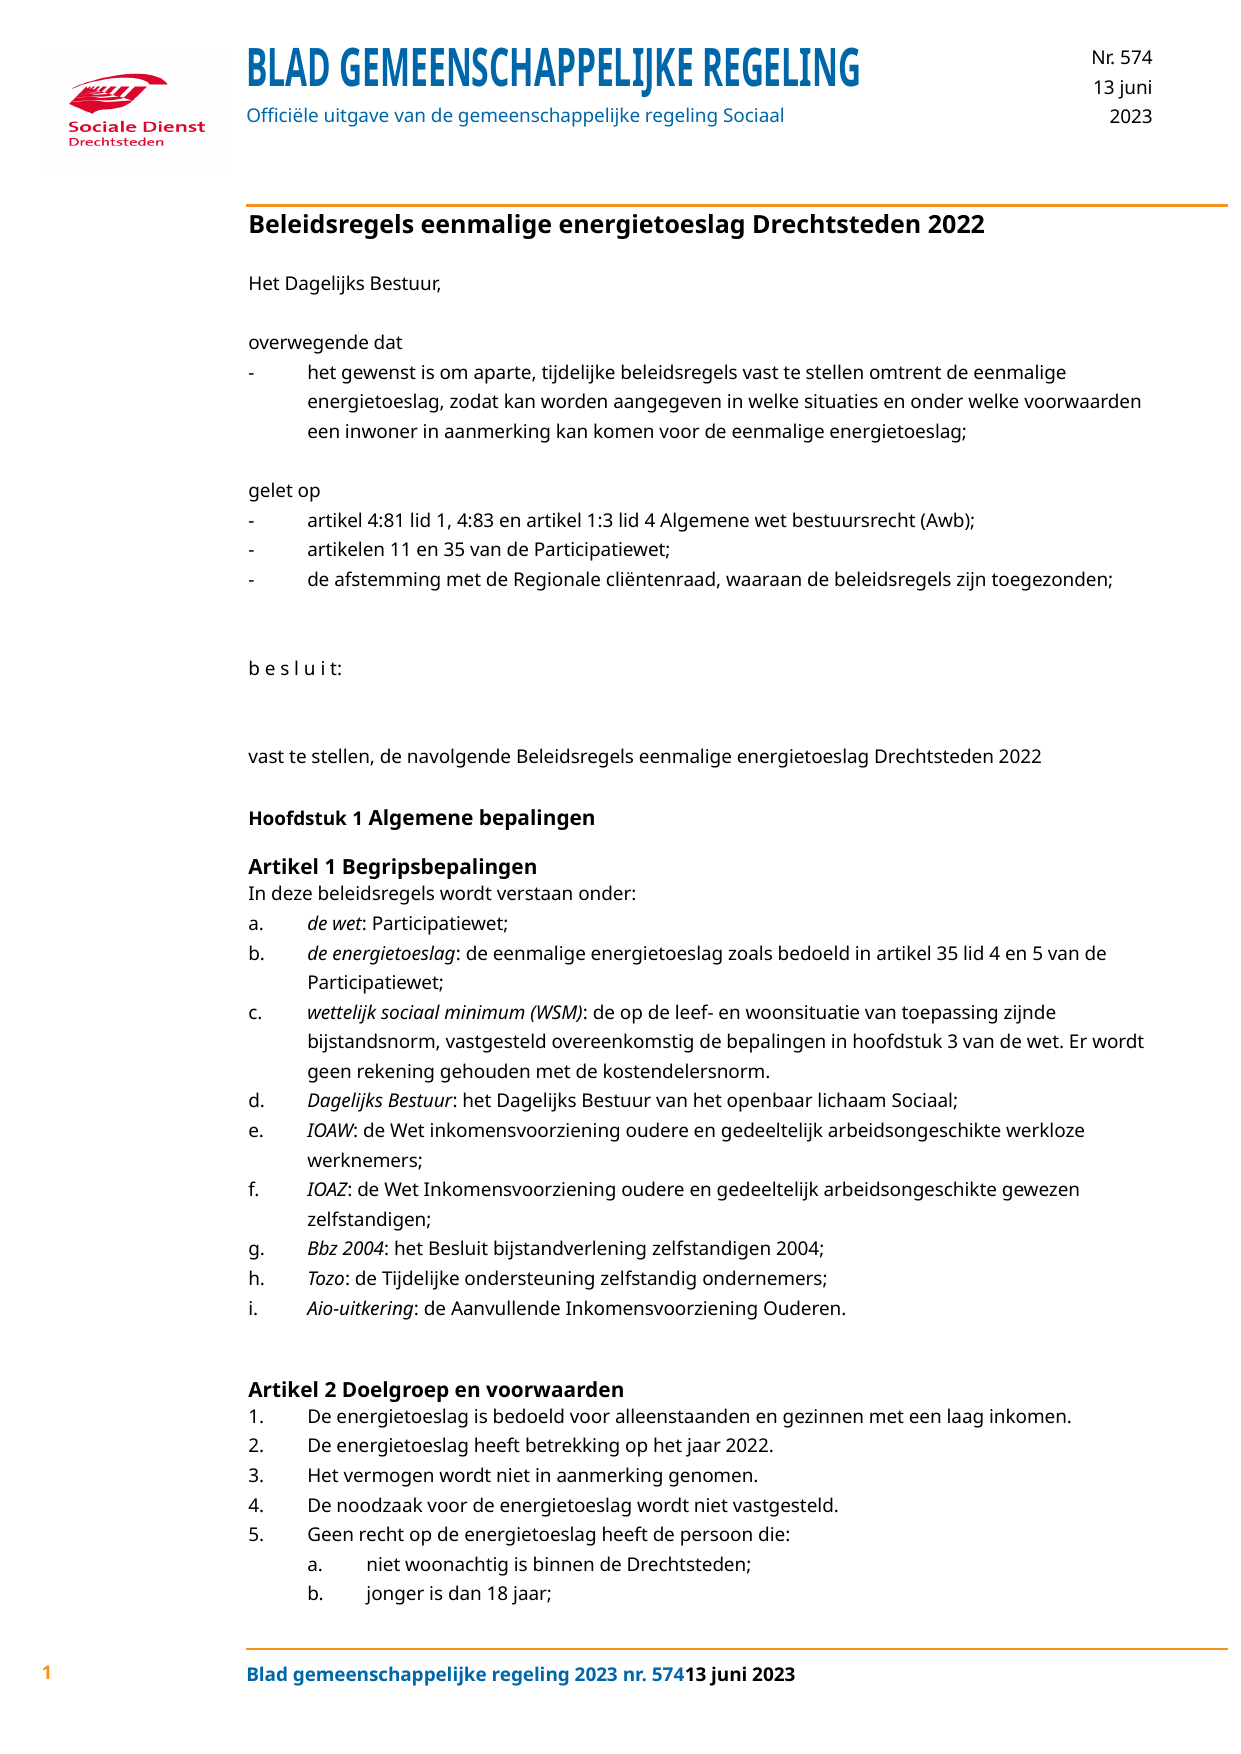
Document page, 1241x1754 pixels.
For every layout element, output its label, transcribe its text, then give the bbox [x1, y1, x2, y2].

list Het vermogen wordt niet in aanmerking genomen. [248, 1462, 1152, 1488]
list Aio-uitkering: de Aanvullende Inkomensvoorziening Ouderen. [248, 1295, 1152, 1320]
list artikel 4:81 lid 1, 4:83 en artikel 1:3 lid 4 Algemene wet bestuursrecht (Awb); [248, 507, 1152, 533]
text Artikel 2 Doelgroep en voorwaarden [248, 1375, 1152, 1403]
list Dagelijks Bestuur: het Dagelijks Bestuur van het openbaar lichaam Sociaal; [248, 1088, 1152, 1113]
list IOAW: de Wet inkomensvoorziening oudere en gedeeltelijk arbeidsongeschikte werkloze werknemers; [248, 1117, 1152, 1172]
list De energietoeslag is bedoeld voor alleenstaanden en gezinnen met een laag inkomen. [248, 1403, 1152, 1429]
list niet woonachtig is binnen de Drechtsteden; [307, 1551, 1152, 1577]
text gelet op [248, 477, 1152, 503]
text Beleidsregels eenmalige energietoeslag Drechtsteden 2022 [248, 207, 1152, 241]
list artikelen 11 en 35 van de Participatiewet; [248, 537, 1152, 562]
text Het Dagelijks Bestuur, [248, 270, 1152, 296]
list de wet: Participatiewet; [248, 910, 1152, 936]
list Geen recht op de energietoeslag heeft de persoon die: [248, 1521, 1152, 1547]
text vast te stellen, de navolgende Beleidsregels eenmalige energietoeslag Drechtsteden 2022 [248, 744, 1152, 769]
list de energietoeslag: de eenmalige energietoeslag zoals bedoeld in artikel 35 lid 4 en 5 van de Participatiewet; [248, 940, 1152, 995]
text overwegende dat [248, 329, 1152, 355]
list Bbz 2004: het Besluit bijstandverlening zelfstandigen 2004; [248, 1236, 1152, 1261]
list jonger is dan 18 jaar; [307, 1581, 1152, 1606]
picture [41, 47, 231, 172]
list De energietoeslag heeft betrekking op het jaar 2022. [248, 1433, 1152, 1458]
list wettelijk sociaal minimum (WSM): de op de leef- en woonsituatie van toepassing zijnde bijstandsnorm, vastgesteld overeenkomstig de bepalingen in hoofdstuk 3 van de wet. Er wordt geen rekening gehouden met de kostendelersnorm. [248, 999, 1152, 1084]
list De noodzaak voor de energietoeslag wordt niet vastgesteld. [248, 1492, 1152, 1518]
list Tozo: de Tijdelijke ondersteuning zelfstandig ondernemers; [248, 1265, 1152, 1291]
list IOAZ: de Wet Inkomensvoorziening oudere en gedeeltelijk arbeidsongeschikte gewezen zelfstandigen; [248, 1176, 1152, 1232]
text In deze beleidsregels wordt verstaan onder: [248, 881, 1152, 906]
list het gewenst is om aparte, tijdelijke beleidsregels vast te stellen omtrent de eenmalige energietoeslag, zodat kan worden aangegeven in welke situaties en onder welke voorwaarden een inwoner in aanmerking kan komen voor de eenmalige energietoeslag; [248, 359, 1152, 444]
text Hoofdstuk 1 Algemene bepalingen [248, 803, 1152, 831]
list de afstemming met de Regionale cliëntenraad, waaraan de beleidsregels zijn toegezonden; [248, 566, 1152, 592]
text b e s l u i t: [248, 655, 1152, 681]
text Artikel 1 Begripsbepalingen [248, 852, 1152, 881]
